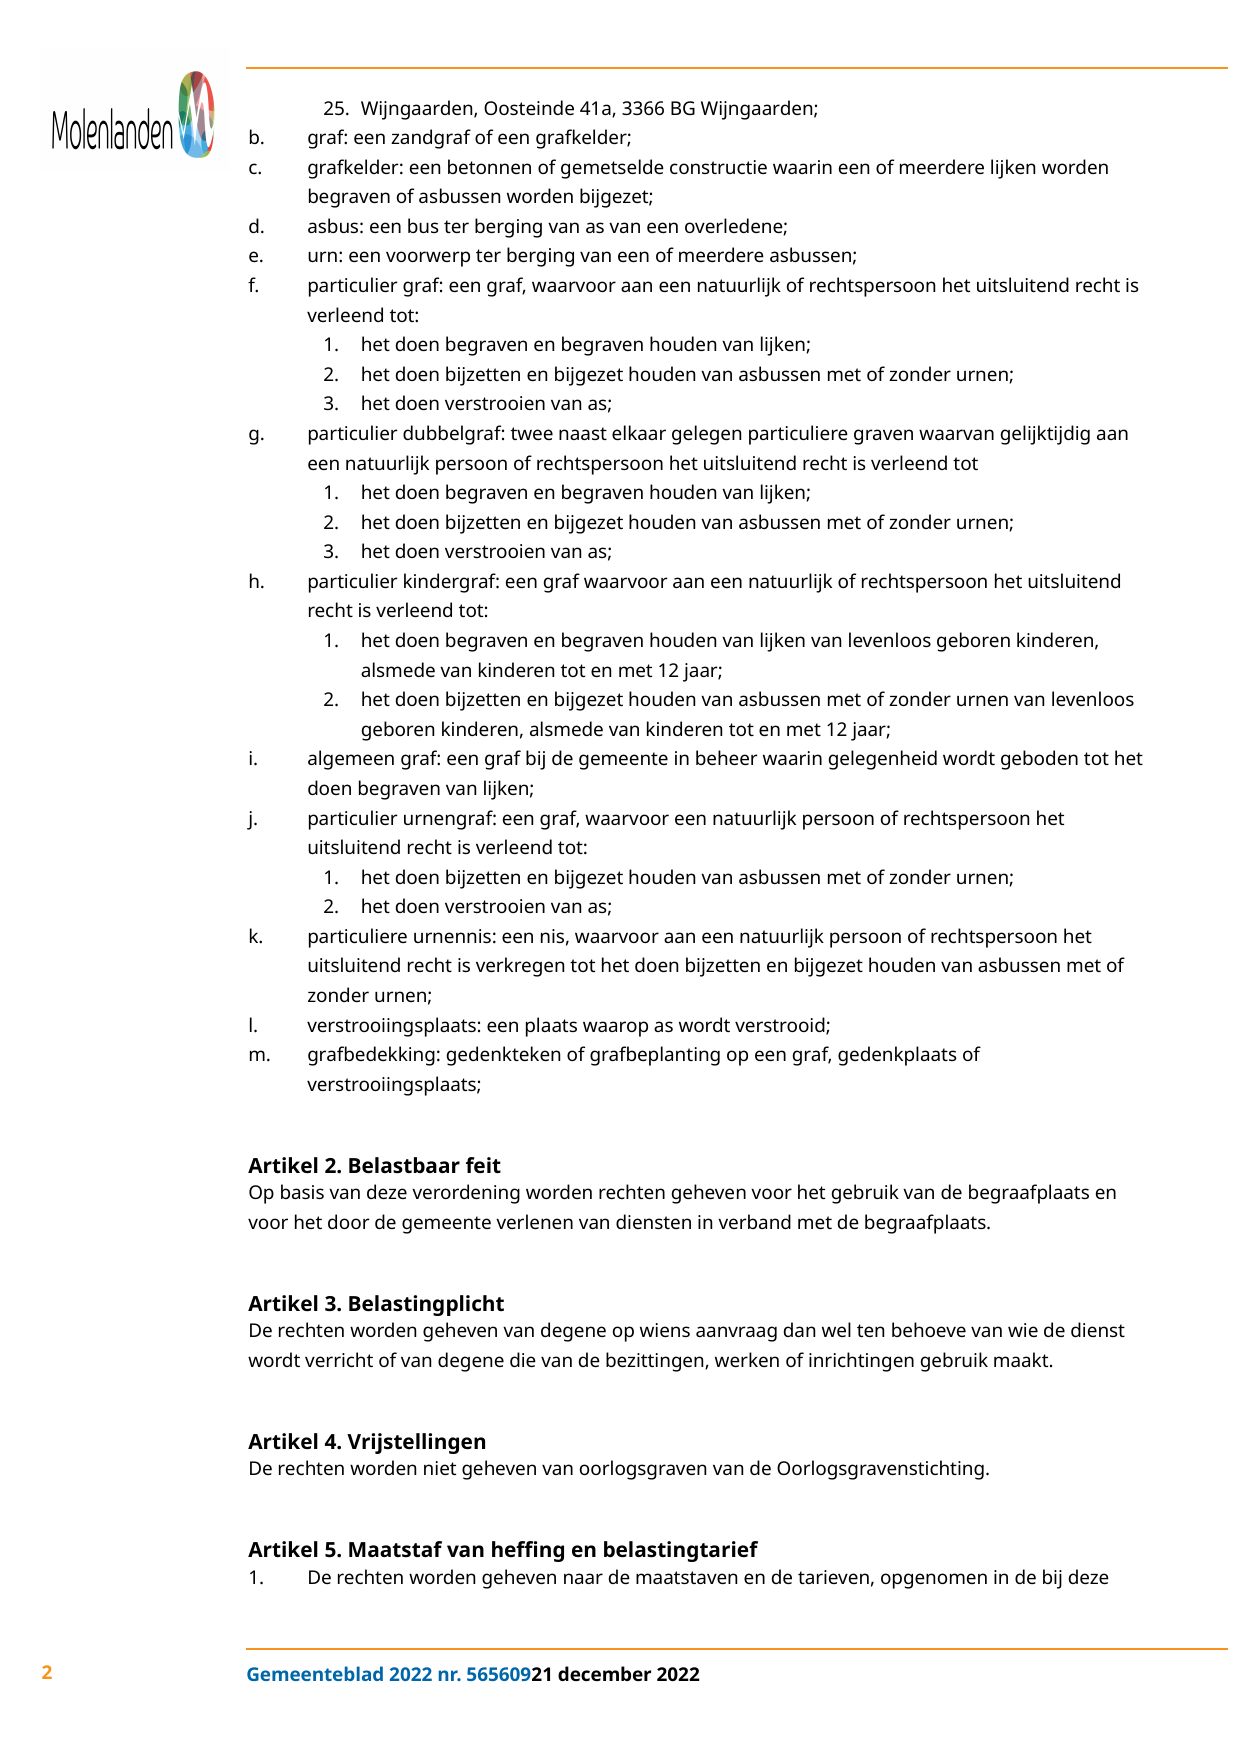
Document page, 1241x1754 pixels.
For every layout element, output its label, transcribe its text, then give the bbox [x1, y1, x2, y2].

list particulier urnengraf: een graf, waarvoor een natuurlijk persoon of rechtspersoon het uitsluitend recht is verleend tot: [248, 805, 1152, 860]
list het doen verstrooien van as; [323, 893, 1152, 919]
list algemeen graf: een graf bij de gemeente in beheer waarin gelegenheid wordt geboden tot het doen begraven van lijken; [248, 746, 1152, 801]
picture [41, 47, 231, 172]
list grafkelder: een betonnen of gemetselde constructie waarin een of meerdere lijken worden begraven of asbussen worden bijgezet; [248, 154, 1152, 209]
text De rechten worden geheven van degene op wiens aanvraag dan wel ten behoeve van wie de dienst wordt verricht of van degene die van de bezittingen, werken of inrichtingen gebruik maakt. [248, 1317, 1152, 1373]
list het doen begraven en begraven houden van lijken; [323, 331, 1152, 357]
list particulier graf: een graf, waarvoor aan een natuurlijk of rechtspersoon het uitsluitend recht is verleend tot: [248, 272, 1152, 328]
list asbus: een bus ter berging van as van een overledene; [248, 213, 1152, 239]
list verstrooiingsplaats: een plaats waarop as wordt verstrooid; [248, 1012, 1152, 1038]
list het doen verstrooien van as; [323, 391, 1152, 416]
list De rechten worden geheven naar de maatstaven en de tarieven, opgenomen in de bij deze [248, 1564, 1152, 1590]
text Artikel 2. Belastbaar feit [248, 1151, 1152, 1179]
text Op basis van deze verordening worden rechten geheven voor het gebruik van de begraafplaats en voor het door de gemeente verlenen van diensten in verband met de begraafplaats. [248, 1179, 1152, 1235]
list het doen verstrooien van as; [323, 538, 1152, 564]
list grafbedekking: gedenkteken of grafbeplanting op een graf, gedenkplaats of verstrooiingsplaats; [248, 1041, 1152, 1097]
text Artikel 5. Maatstaf van heffing en belastingtarief [248, 1536, 1152, 1564]
list het doen bijzetten en bijgezet houden van asbussen met of zonder urnen; [323, 509, 1152, 535]
list het doen bijzetten en bijgezet houden van asbussen met of zonder urnen; [323, 864, 1152, 890]
list particuliere urnennis: een nis, waarvoor aan een natuurlijk persoon of rechtspersoon het uitsluitend recht is verkregen tot het doen bijzetten en bijgezet houden van asbussen met of zonder urnen; [248, 923, 1152, 1008]
list het doen bijzetten en bijgezet houden van asbussen met of zonder urnen van levenloos geboren kinderen, alsmede van kinderen tot en met 12 jaar; [323, 686, 1152, 742]
list het doen begraven en begraven houden van lijken; [323, 479, 1152, 505]
list het doen begraven en begraven houden van lijken van levenloos geboren kinderen, alsmede van kinderen tot en met 12 jaar; [323, 627, 1152, 683]
list graf: een zandgraf of een grafkelder; [248, 124, 1152, 150]
list het doen bijzetten en bijgezet houden van asbussen met of zonder urnen; [323, 361, 1152, 387]
text De rechten worden niet geheven van oorlogsgraven van de Oorlogsgravenstichting. [248, 1456, 1152, 1481]
text Artikel 3. Belastingplicht [248, 1289, 1152, 1317]
list Wijngaarden, Oosteinde 41a, 3366 BG Wijngaarden; [323, 95, 1152, 121]
list urn: een voorwerp ter berging van een of meerdere asbussen; [248, 243, 1152, 268]
text Artikel 4. Vrijstellingen [248, 1427, 1152, 1456]
list particulier kindergraf: een graf waarvoor aan een natuurlijk of rechtspersoon het uitsluitend recht is verleend tot: [248, 568, 1152, 623]
list particulier dubbelgraf: twee naast elkaar gelegen particuliere graven waarvan gelijktijdig aan een natuurlijk persoon of rechtspersoon het uitsluitend recht is verleend tot [248, 420, 1152, 476]
